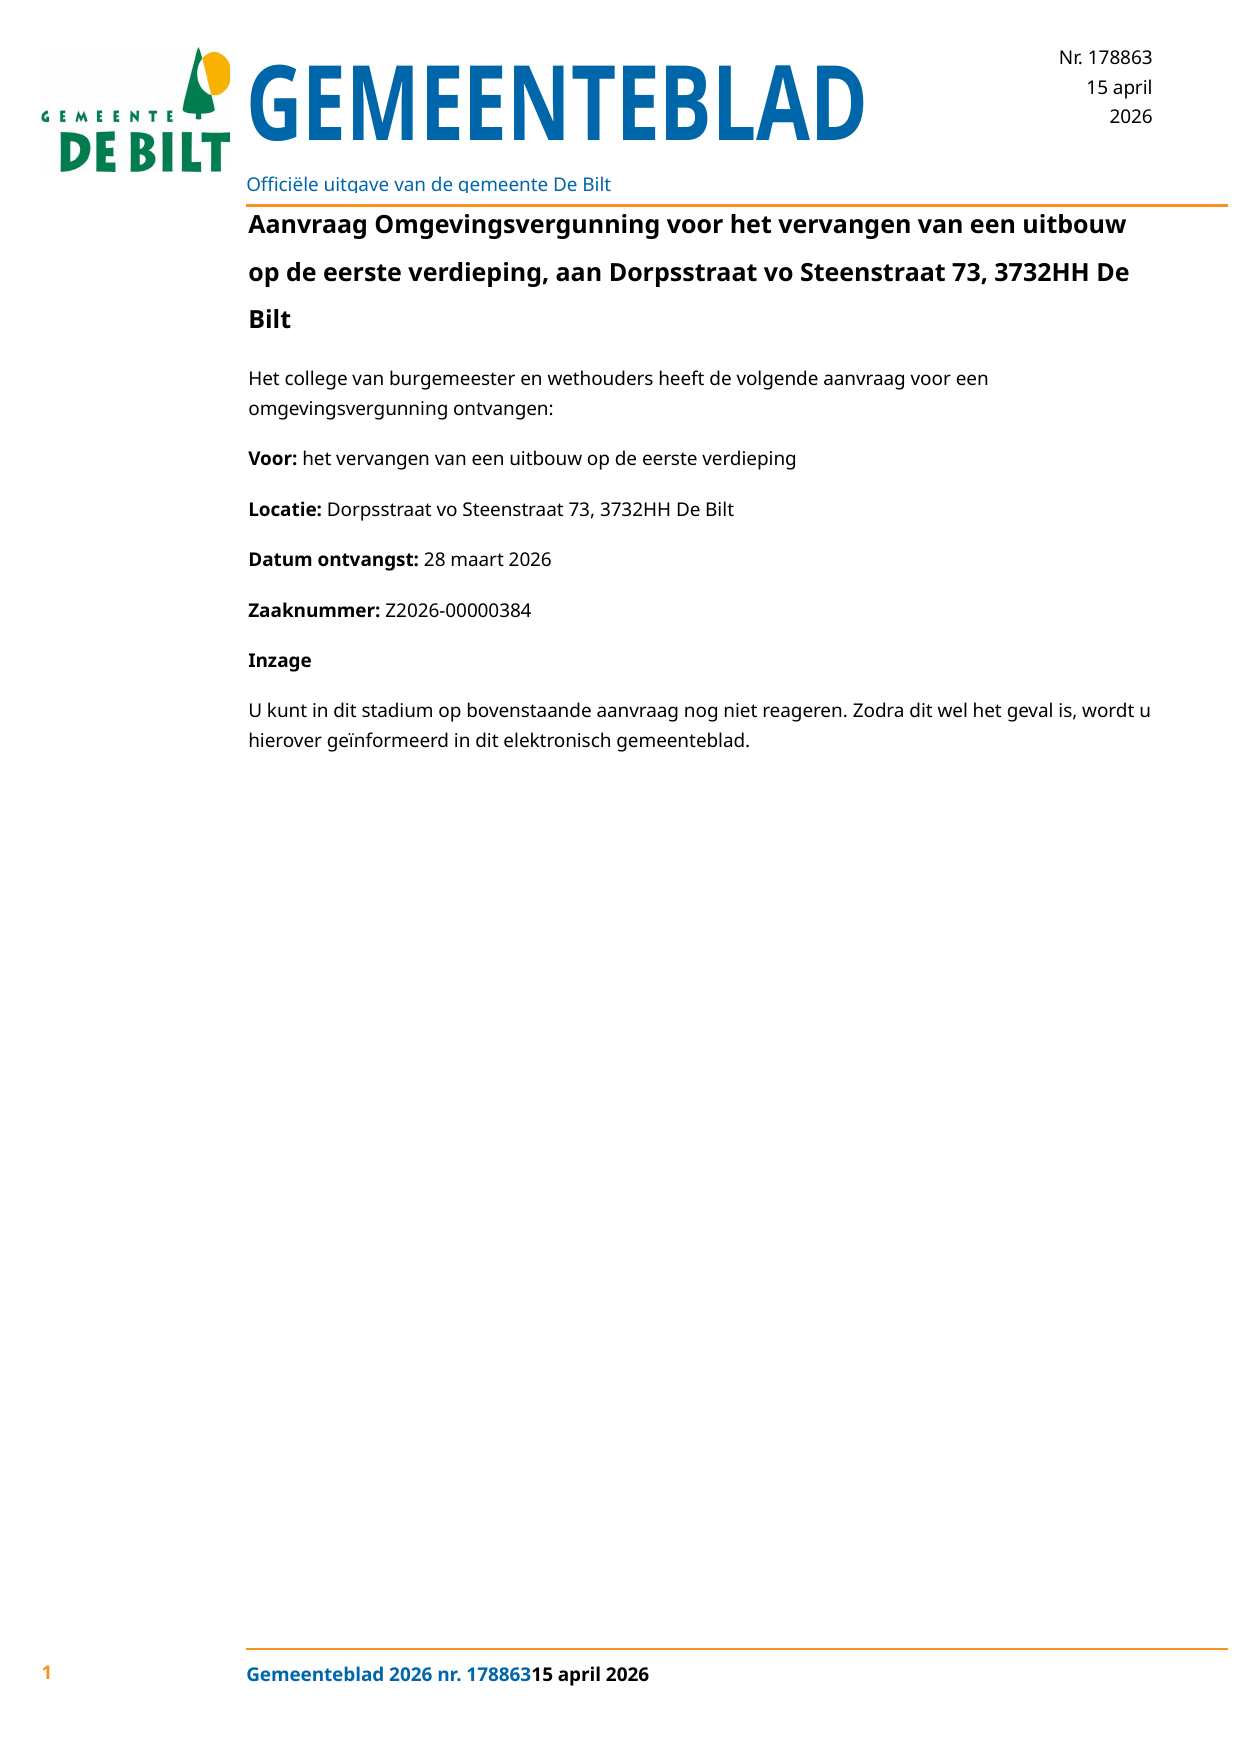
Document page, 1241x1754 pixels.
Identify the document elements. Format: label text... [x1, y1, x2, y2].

text Het college van burgemeester en wethouders heeft de volgende aanvraag voor een omgevingsvergunning ontvangen: [248, 366, 1152, 421]
text Voor: het vervangen van een uitbouw op de eerste verdieping [248, 446, 1152, 471]
text Datum ontvangst: 28 maart 2026 [248, 546, 1152, 572]
text Locatie: Dorpsstraat vo Steenstraat 73, 3732HH De Bilt [248, 496, 1152, 522]
picture [41, 47, 231, 172]
text Zaaknummer: Z2026-00000384 [248, 597, 1152, 622]
text U kunt in dit stadium op bovenstaande aanvraag nog niet reageren. Zodra dit wel het geval is, wordt u hierover geïnformeerd in dit elektronisch gemeenteblad. [248, 698, 1152, 753]
text Inzage [248, 647, 1152, 673]
text Aanvraag Omgevingsvergunning voor het vervangen van een uitbouw op de eerste verdieping, aan Dorpsstraat vo Steenstraat 73, 3732HH De Bilt [248, 207, 1152, 336]
